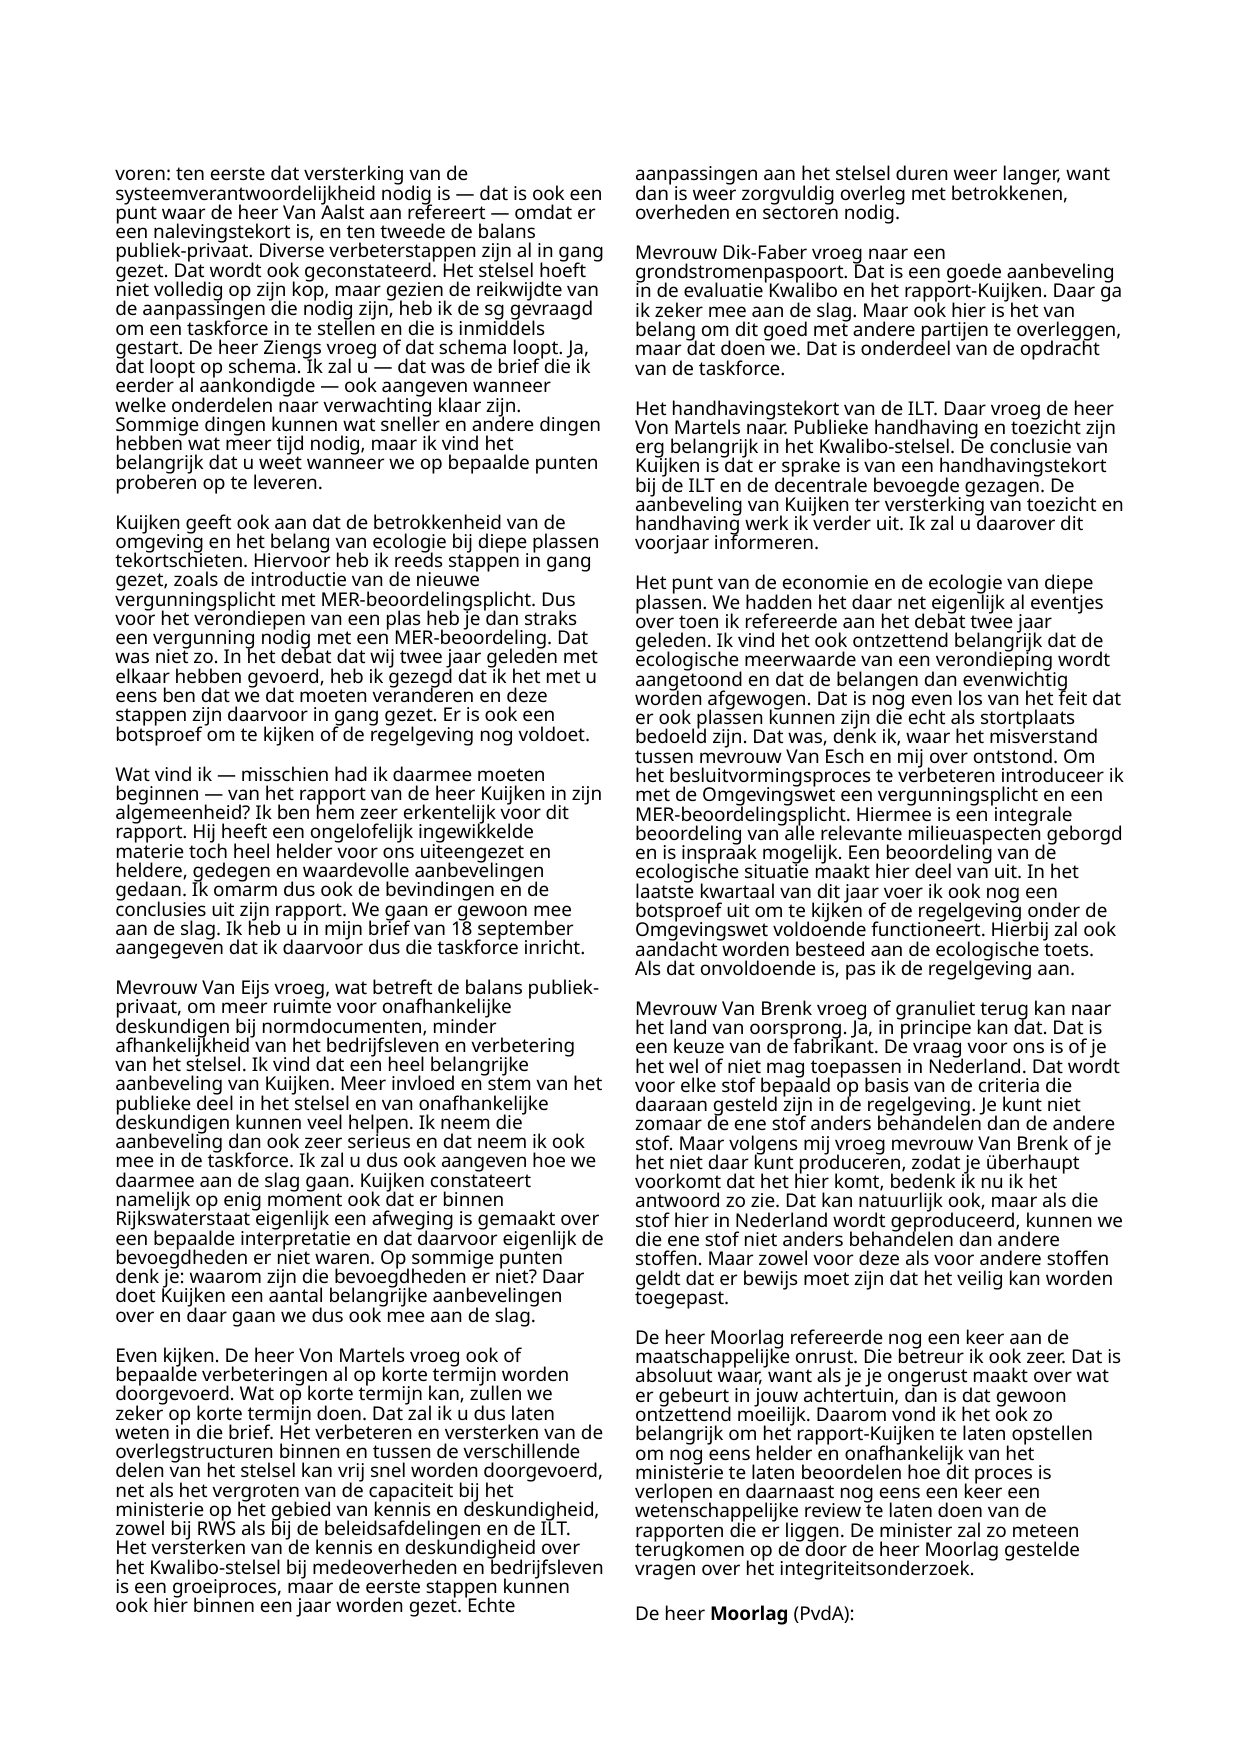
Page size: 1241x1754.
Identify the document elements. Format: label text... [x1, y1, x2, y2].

text De heer Moorlag refereerde nog een keer aan de maatschappelijke onrust. Die betreur ik ook zeer. Dat is absoluut waar, want als je je ongerust maakt over wat er gebeurt in jouw achtertuin, dan is dat gewoon ontzettend moeilijk. Daarom vond ik het ook zo belangrijk om het rapport-Kuijken te laten opstellen om nog eens helder en onafhankelijk van het ministerie te laten beoordelen hoe dit proces is verlopen en daarnaast nog eens een keer een wetenschappelijke review te laten doen van de rapporten die er liggen. De minister zal zo meteen terugkomen op de door de heer Moorlag gestelde vragen over het integriteitsonderzoek. [635, 1329, 1125, 1579]
text voren: ten eerste dat versterking van de systeemverantwoordelijkheid nodig is — dat is ook een punt waar de heer Van Aalst aan refereert — omdat er een nalevingstekort is, en ten tweede de balans publiek-privaat. Diverse verbeterstappen zijn al in gang gezet. Dat wordt ook geconstateerd. Het stelsel hoeft niet volledig op zijn kop, maar gezien de reikwijdte van de aanpassingen die nodig zijn, heb ik de sg gevraagd om een taskforce in te stellen en die is inmiddels gestart. De heer Ziengs vroeg of dat schema loopt. Ja, dat loopt op schema. Ik zal u — dat was de brief die ik eerder al aankondigde — ook aangeven wanneer welke onderdelen naar verwachting klaar zijn. Sommige dingen kunnen wat sneller en andere dingen hebben wat meer tijd nodig, maar ik vind het belangrijk dat u weet wanneer we op bepaalde punten proberen op te leveren. [115, 165, 605, 493]
text Even kijken. De heer Von Martels vroeg ook of bepaalde verbeteringen al op korte termijn worden doorgevoerd. Wat op korte termijn kan, zullen we zeker op korte termijn doen. Dat zal ik u dus laten weten in die brief. Het verbeteren en versterken van de overlegstructuren binnen en tussen de verschillende delen van het stelsel kan vrij snel worden doorgevoerd, net als het vergroten van de capaciteit bij het ministerie op het gebied van kennis en deskundigheid, zowel bij RWS als bij de beleidsafdelingen en de ILT. Het versterken van de kennis en deskundigheid over het Kwalibo-stelsel bij medeoverheden en bedrijfsleven is een groeiproces, maar de eerste stappen kunnen ook hier binnen een jaar worden gezet. Echte [115, 1347, 605, 1616]
text Mevrouw Dik-Faber vroeg naar een grondstromenpaspoort. Dat is een goede aanbeveling in de evaluatie Kwalibo en het rapport-Kuijken. Daar ga ik zeker mee aan de slag. Maar ook hier is het van belang om dit goed met andere partijen te overleggen, maar dat doen we. Dat is onderdeel van de opdracht van de taskforce. [635, 244, 1125, 379]
text Mevrouw Van Brenk vroeg of granuliet terug kan naar het land van oorsprong. Ja, in principe kan dat. Dat is een keuze van de fabrikant. De vraag voor ons is of je het wel of niet mag toepassen in Nederland. Dat wordt voor elke stof bepaald op basis van de criteria die daaraan gesteld zijn in de regelgeving. Je kunt niet zomaar de ene stof anders behandelen dan de andere stof. Maar volgens mij vroeg mevrouw Van Brenk of je het niet daar kunt produceren, zodat je überhaupt voorkomt dat het hier komt, bedenk ik nu ik het antwoord zo zie. Dat kan natuurlijk ook, maar als die stof hier in Nederland wordt geproduceerd, kunnen we die ene stof niet anders behandelen dan andere stoffen. Maar zowel voor deze als voor andere stoffen geldt dat er bewijs moet zijn dat het veilig kan worden toegepast. [635, 1000, 1125, 1308]
text De heer Moorlag (PvdA): [635, 1600, 1125, 1626]
text aanpassingen aan het stelsel duren weer langer, want dan is weer zorgvuldig overleg met betrokkenen, overheden en sectoren nodig. [635, 165, 1125, 223]
text Kuijken geeft ook aan dat de betrokkenheid van de omgeving en het belang van ecologie bij diepe plassen tekortschieten. Hiervoor heb ik reeds stappen in gang gezet, zoals de introductie van de nieuwe vergunningsplicht met MER-beoordelingsplicht. Dus voor het verondiepen van een plas heb je dan straks een vergunning nodig met een MER-beoordeling. Dat was niet zo. In het debat dat wij twee jaar geleden met elkaar hebben gevoerd, heb ik gezegd dat ik het met u eens ben dat we dat moeten veranderen en deze stappen zijn daarvoor in gang gezet. Er is ook een botsproef om te kijken of de regelgeving nog voldoet. [115, 514, 605, 745]
text Het punt van de economie en de ecologie van diepe plassen. We hadden het daar net eigenlijk al eventjes over toen ik refereerde aan het debat twee jaar geleden. Ik vind het ook ontzettend belangrijk dat de ecologische meerwaarde van een verondieping wordt aangetoond en dat de belangen dan evenwichtig worden afgewogen. Dat is nog even los van het feit dat er ook plassen kunnen zijn die echt als stortplaats bedoeld zijn. Dat was, denk ik, waar het misverstand tussen mevrouw Van Esch en mij over ontstond. Om het besluitvormingsproces te verbeteren introduceer ik met de Omgevingswet een vergunningsplicht en een MER-beoordelingsplicht. Hiermee is een integrale beoordeling van alle relevante milieuaspecten geborgd en is inspraak mogelijk. Een beoordeling van de ecologische situatie maakt hier deel van uit. In het laatste kwartaal van dit jaar voer ik ook nog een botsproef uit om te kijken of de regelgeving onder de Omgevingswet voldoende functioneert. Hierbij zal ook aandacht worden besteed aan de ecologische toets. Als dat onvoldoende is, pas ik de regelgeving aan. [635, 574, 1125, 979]
text Wat vind ik — misschien had ik daarmee moeten beginnen — van het rapport van de heer Kuijken in zijn algemeenheid? Ik ben hem zeer erkentelijk voor dit rapport. Hij heeft een ongelofelijk ingewikkelde materie toch heel helder voor ons uiteengezet en heldere, gedegen en waardevolle aanbevelingen gedaan. Ik omarm dus ook de bevindingen en de conclusies uit zijn rapport. We gaan er gewoon mee aan de slag. Ik heb u in mijn brief van 18 september aangegeven dat ik daarvoor dus die taskforce inricht. [115, 766, 605, 958]
text Mevrouw Van Eijs vroeg, wat betreft de balans publiek-privaat, om meer ruimte voor onafhankelijke deskundigen bij normdocumenten, minder afhankelijkheid van het bedrijfsleven en verbetering van het stelsel. Ik vind dat een heel belangrijke aanbeveling van Kuijken. Meer invloed en stem van het publieke deel in het stelsel en van onafhankelijke deskundigen kunnen veel helpen. Ik neem die aanbeveling dan ook zeer serieus en dat neem ik ook mee in de taskforce. Ik zal u dus ook aangeven hoe we daarmee aan de slag gaan. Kuijken constateert namelijk op enig moment ook dat er binnen Rijkswaterstaat eigenlijk een afweging is gemaakt over een bepaalde interpretatie en dat daarvoor eigenlijk de bevoegdheden er niet waren. Op sommige punten denk je: waarom zijn die bevoegdheden er niet? Daar doet Kuijken een aantal belangrijke aanbevelingen over en daar gaan we dus ook mee aan de slag. [115, 979, 605, 1326]
text Het handhavingstekort van de ILT. Daar vroeg de heer Von Martels naar. Publieke handhaving en toezicht zijn erg belangrijk in het Kwalibo-stelsel. De conclusie van Kuijken is dat er sprake is van een handhavingstekort bij de ILT en de decentrale bevoegde gezagen. De aanbeveling van Kuijken ter versterking van toezicht en handhaving werk ik verder uit. Ik zal u daarover dit voorjaar informeren. [635, 399, 1125, 554]
